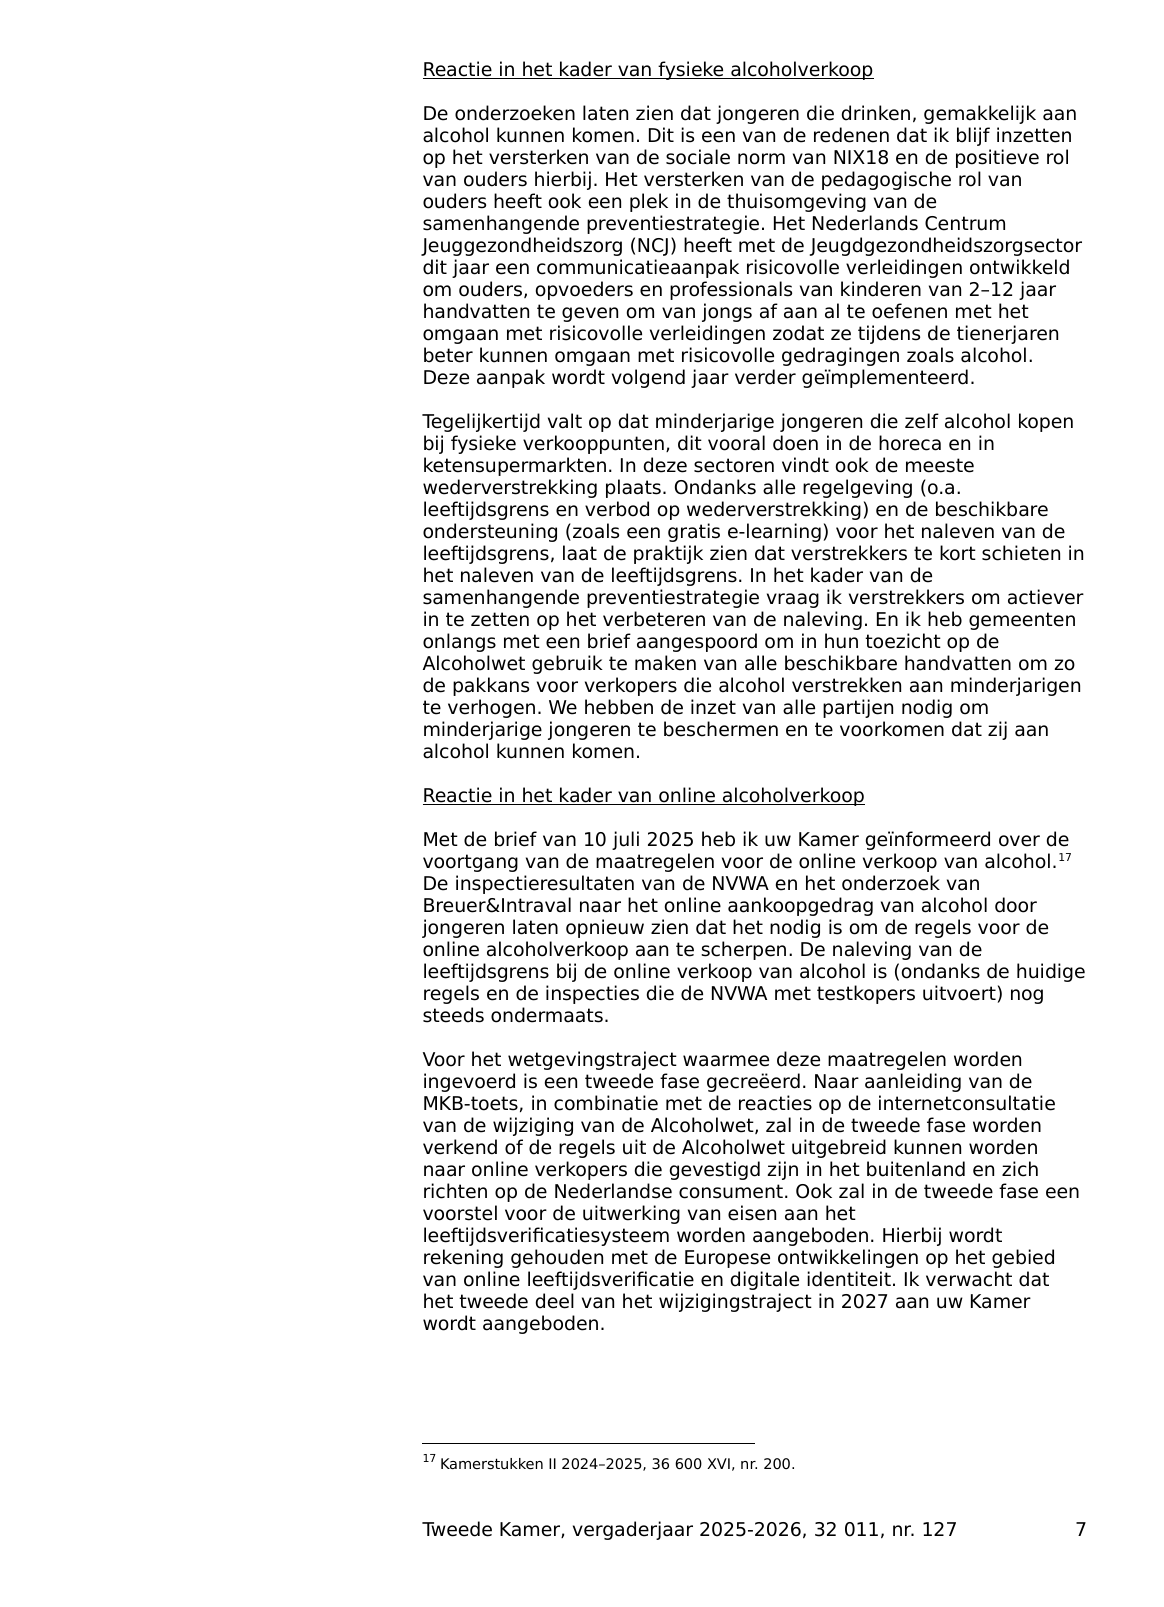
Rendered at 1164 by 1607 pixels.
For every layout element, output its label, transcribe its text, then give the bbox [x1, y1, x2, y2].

text Tegelijkertijd valt op dat minderjarige jongeren die zelf alcohol kopen bij fysieke verkooppunten, dit vooral doen in de horeca en in ketensupermarkten. In deze sectoren vindt ook de meeste wederverstrekking plaats. Ondanks alle regelgeving (o.a. leeftijdsgrens en verbod op wederverstrekking) en de beschikbare ondersteuning (zoals een gratis e-learning) voor het naleven van de leeftijdsgrens, laat de praktijk zien dat verstrekkers te kort schieten in het naleven van de leeftijdsgrens. In het kader van de samenhangende preventiestrategie vraag ik verstrekkers om actiever in te zetten op het verbeteren van de naleving. En ik heb gemeenten onlangs met een brief aangespoord om in hun toezicht op de Alcoholwet gebruik te maken van alle beschikbare handvatten om zo de pakkans voor verkopers die alcohol verstrekken aan minderjarigen te verhogen. We hebben de inzet van alle partijen nodig om minderjarige jongeren te beschermen en te voorkomen dat zij aan alcohol kunnen komen. [422, 411, 1087, 763]
text Met de brief van 10 juli 2025 heb ik uw Kamer geïnformeerd over de voortgang van de maatregelen voor de online verkoop van alcohol. De inspectieresultaten van de NVWA en het onderzoek van Breuer&Intraval naar het online aankoopgedrag van alcohol door jongeren laten opnieuw zien dat het nodig is om de regels voor de online alcoholverkoop aan te scherpen. De naleving van de leeftijdsgrens bij de online verkoop van alcohol is (ondanks de huidige regels en de inspecties die de NVWA met testkopers uitvoert) nog steeds ondermaats. [422, 829, 1087, 1027]
subtitle Reactie in het kader van online alcoholverkoop [422, 785, 1087, 807]
text Voor het wetgevingstraject waarmee deze maatregelen worden ingevoerd is een tweede fase gecreëerd. Naar aanleiding van de MKB-toets, in combinatie met de reacties op de internetconsultatie van de wijziging van de Alcoholwet, zal in de tweede fase worden verkend of de regels uit de Alcoholwet uitgebreid kunnen worden naar online verkopers die gevestigd zijn in het buitenland en zich richten op de Nederlandse consument. Ook zal in de tweede fase een voorstel voor de uitwerking van eisen aan het leeftijdsverificatiesysteem worden aangeboden. Hierbij wordt rekening gehouden met de Europese ontwikkelingen op het gebied van online leeftijdsverificatie en digitale identiteit. Ik verwacht dat het tweede deel van het wijzigingstraject in 2027 aan uw Kamer wordt aangeboden. [422, 1049, 1087, 1335]
subtitle Reactie in het kader van fysieke alcoholverkoop [422, 59, 1087, 81]
text Kamerstukken II 2024–2025, 36 600 XVI, nr. 200. [422, 1452, 1087, 1474]
text De onderzoeken laten zien dat jongeren die drinken, gemakkelijk aan alcohol kunnen komen. Dit is een van de redenen dat ik blijf inzetten op het versterken van de sociale norm van NIX18 en de positieve rol van ouders hierbij. Het versterken van de pedagogische rol van ouders heeft ook een plek in de thuisomgeving van de samenhangende preventiestrategie. Het Nederlands Centrum Jeuggezondheidszorg (NCJ) heeft met de Jeugdgezondheidszorgsector dit jaar een communicatieaanpak risicovolle verleidingen ontwikkeld om ouders, opvoeders en professionals van kinderen van 2–12 jaar handvatten te geven om van jongs af aan al te oefenen met het omgaan met risicovolle verleidingen zodat ze tijdens de tienerjaren beter kunnen omgaan met risicovolle gedragingen zoals alcohol. Deze aanpak wordt volgend jaar verder geïmplementeerd. [422, 103, 1087, 389]
